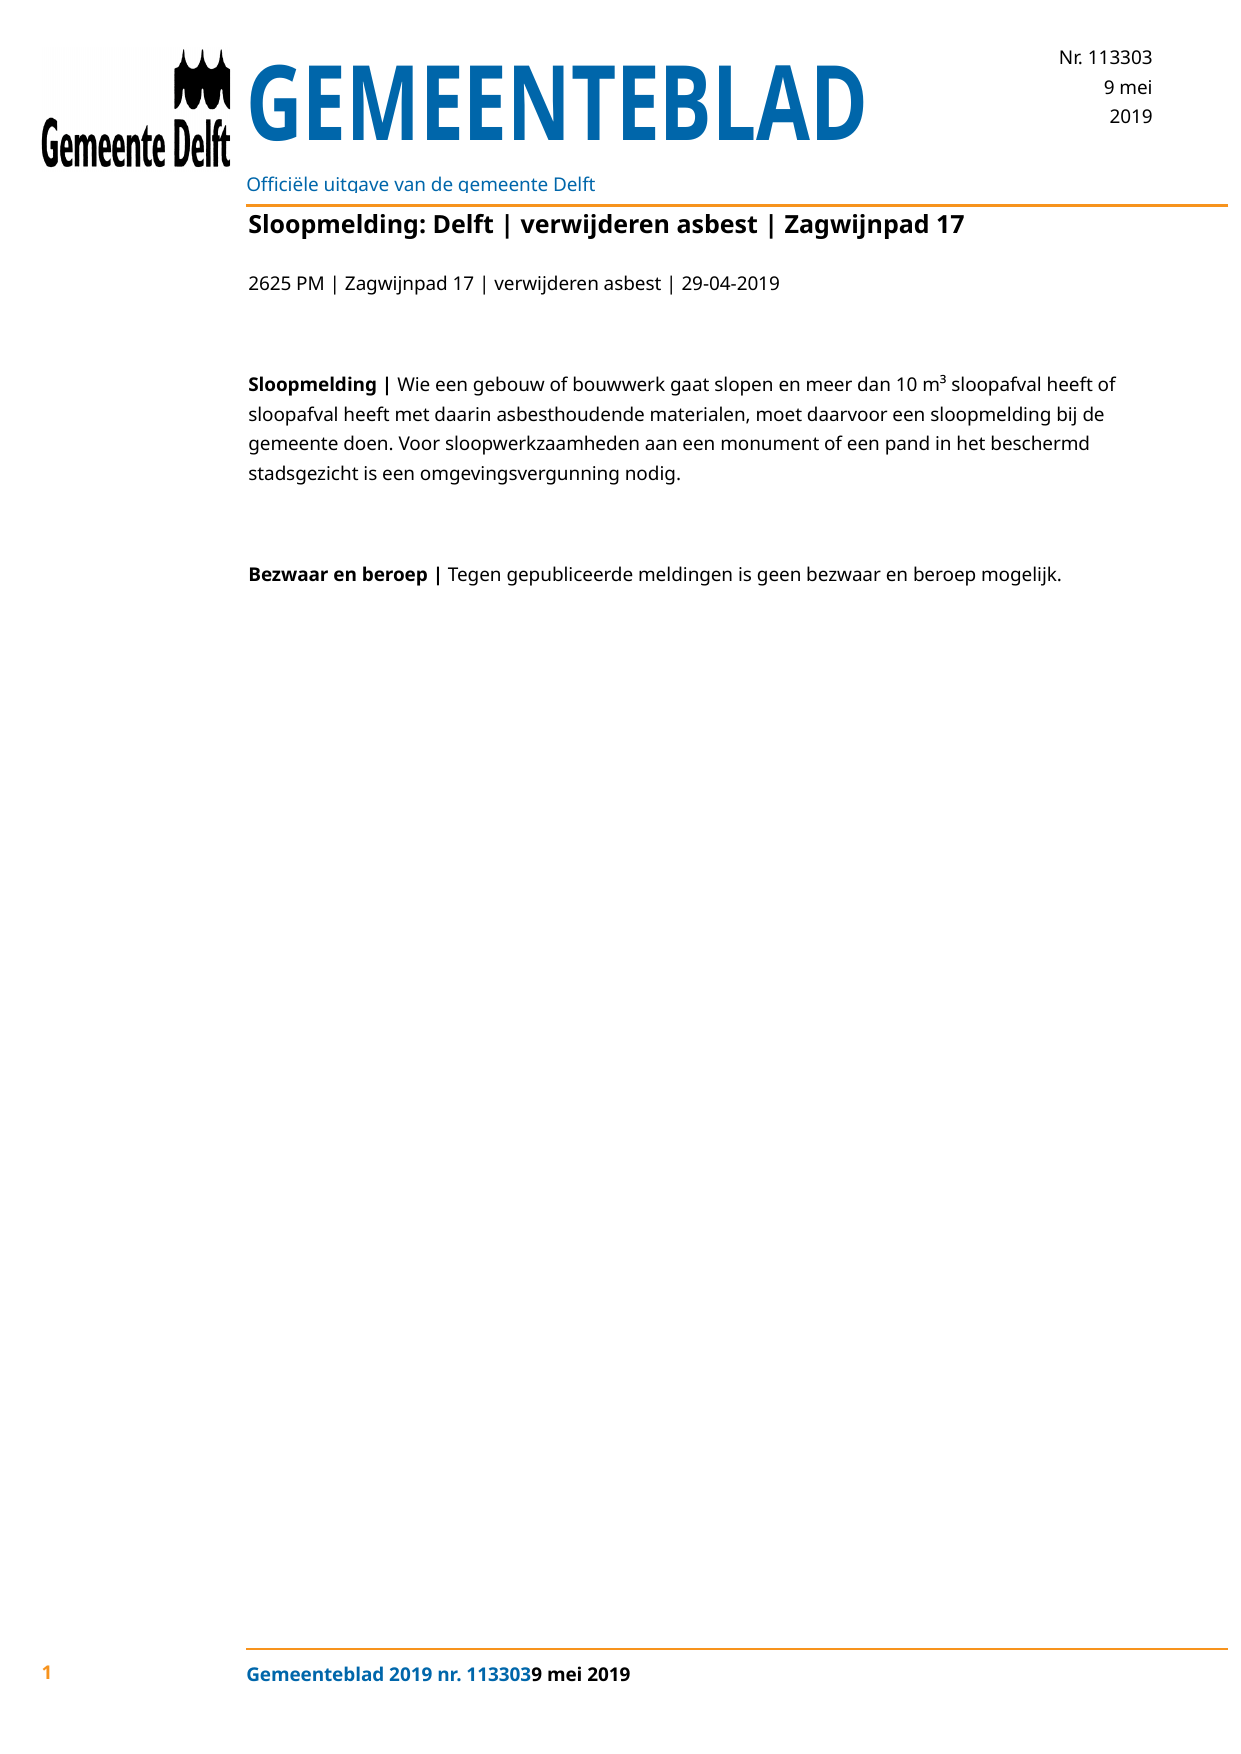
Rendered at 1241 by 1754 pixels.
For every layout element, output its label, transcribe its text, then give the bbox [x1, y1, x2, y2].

text Sloopmelding | Wie een gebouw of bouwwerk gaat slopen en meer dan 10 m³ sloopafval heeft of sloopafval heeft met daarin asbesthoudende materialen, moet daarvoor een sloopmelding bij de gemeente doen. Voor sloopwerkzaamheden aan een monument of een pand in het beschermd stadsgezicht is een omgevingsvergunning nodig. [248, 371, 1152, 486]
text Bezwaar en beroep | Tegen gepubliceerde meldingen is geen bezwaar en beroep mogelijk. [248, 561, 1152, 586]
text Sloopmelding: Delft | verwijderen asbest | Zagwijnpad 17 [248, 207, 1152, 241]
picture [41, 47, 231, 172]
text 2625 PM | Zagwijnpad 17 | verwijderen asbest | 29-04-2019 [248, 270, 1152, 296]
